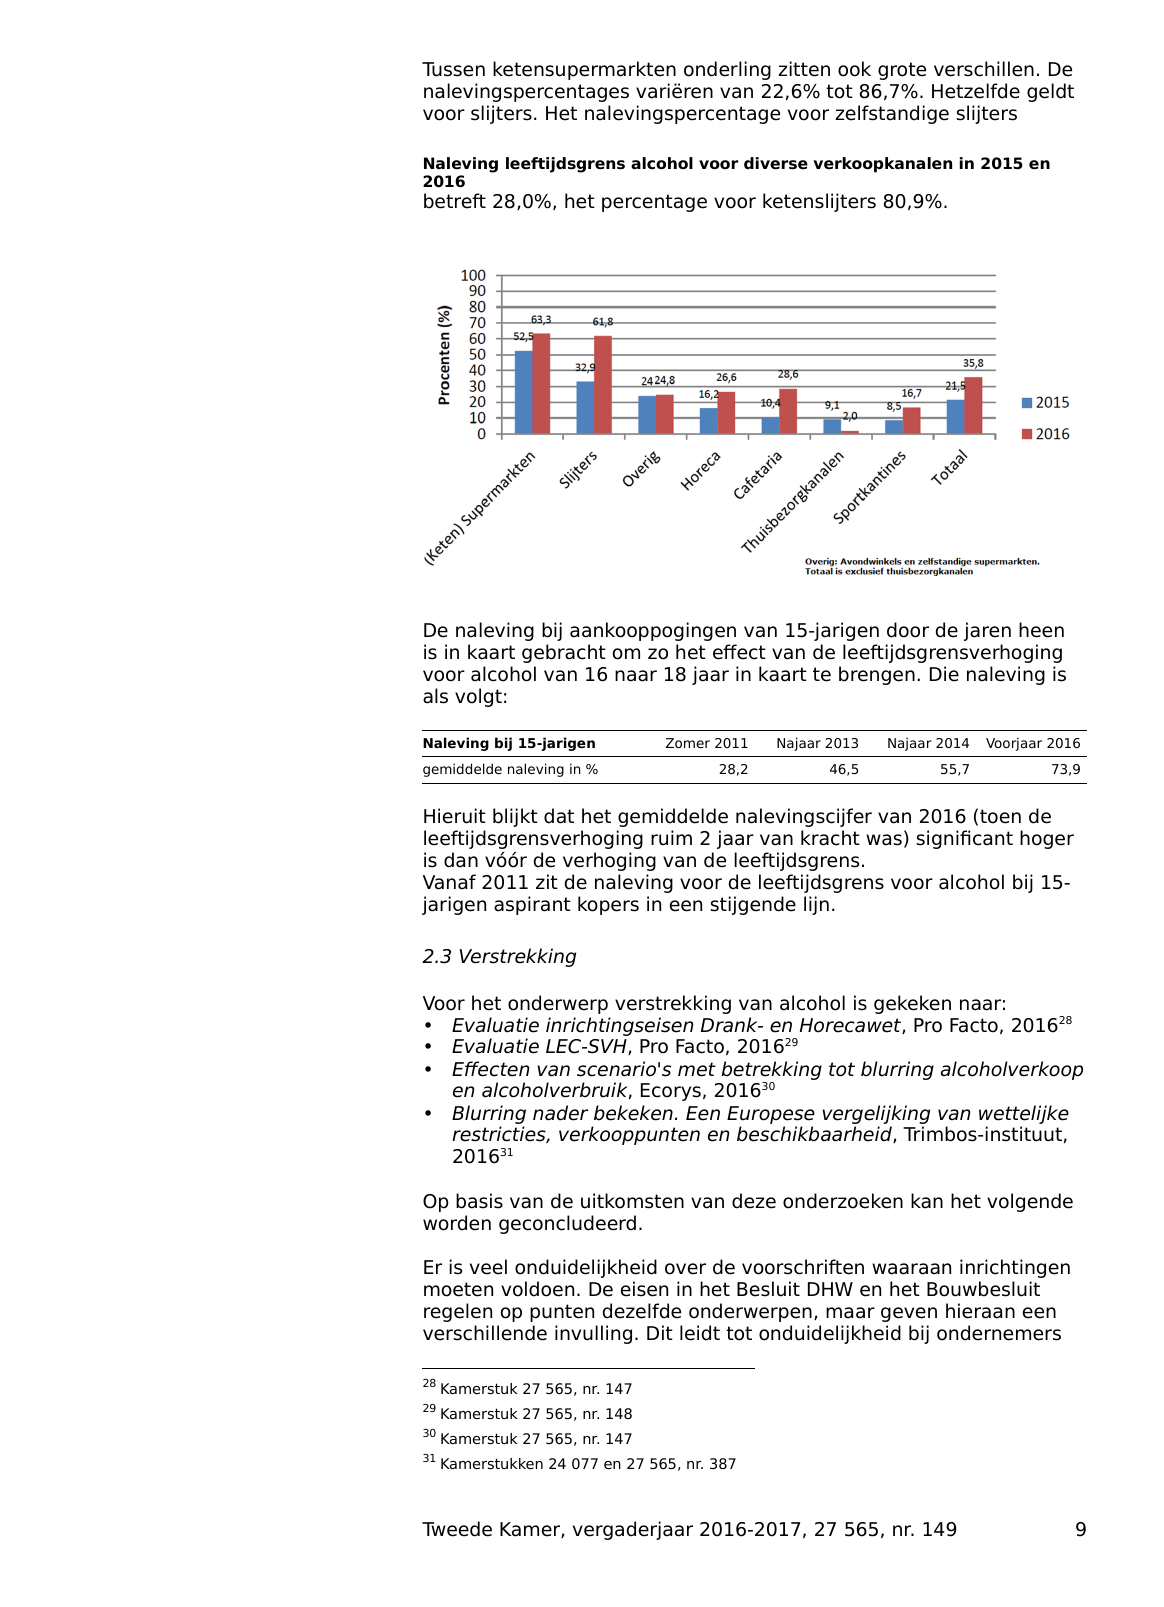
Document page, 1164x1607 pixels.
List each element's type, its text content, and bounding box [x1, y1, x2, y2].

table_header Voorjaar 2016 [976, 731, 1087, 756]
text Voor het onderwerp verstrekking van alcohol is gekeken naar: [422, 992, 1087, 1014]
table_header Najaar 2013 [754, 731, 865, 756]
table_header Najaar 2014 [865, 731, 976, 756]
text Tussen ketensupermarkten onderling zitten ook grote verschillen. De nalevingspercentages variëren van 22,6% tot 86,7%. Hetzelfde geldt voor slijters. Het nalevingspercentage voor zelfstandige slijters betreft 28,0%, het percentage voor ketenslijters 80,9%. [422, 59, 1087, 213]
text Kamerstuk 27 565, nr. 147 [422, 1377, 1087, 1399]
text • Evaluatie LEC-SVH, Pro Facto, 2016 [422, 1036, 1087, 1058]
table_header Zomer 2011 [644, 731, 754, 756]
text Hieruit blijkt dat het gemiddelde nalevingscijfer van 2016 (toen de leeftijdsgrensverhoging ruim 2 jaar van kracht was) significant hoger is dan vóór de verhoging van de leeftijdsgrens. [422, 806, 1087, 872]
text Kamerstukken 24 077 en 27 565, nr. 387 [422, 1452, 1087, 1474]
text • Blurring nader bekeken. Een Europese vergelijking van wettelijke restricties, verkooppunten en beschikbaarheid, Trimbos-instituut, 2016 [422, 1102, 1087, 1168]
subtitle 2.3 Verstrekking [422, 946, 1087, 967]
table_cell 55,7 [865, 757, 976, 782]
text • Effecten van scenario's met betrekking tot blurring alcoholverkoop en alcoholverbruik, Ecorys, 2016 [422, 1058, 1087, 1102]
text • Evaluatie inrichtingseisen Drank- en Horecawet, Pro Facto, 2016 [422, 1014, 1087, 1036]
table_cell gemiddelde naleving in % [422, 757, 644, 782]
text Kamerstuk 27 565, nr. 147 [422, 1427, 1087, 1449]
table_cell 46,5 [754, 757, 865, 782]
table_header Naleving bij 15-jarigen [422, 731, 644, 756]
text Op basis van de uitkomsten van deze onderzoeken kan het volgende worden geconcludeerd. [422, 1191, 1087, 1234]
table_cell 73,9 [976, 757, 1087, 782]
text De naleving bij aankooppogingen van 15-jarigen door de jaren heen is in kaart gebracht om zo het effect van de leeftijdsgrensverhoging voor alcohol van 16 naar 18 jaar in kaart te brengen. Die naleving is als volgt: [422, 620, 1087, 708]
text Naleving leeftijdsgrens alcohol voor diverse verkoopkanalen in 2015 en 2016 [422, 155, 1072, 191]
text Er is veel onduidelijkheid over de voorschriften waaraan inrichtingen moeten voldoen. De eisen in het Besluit DHW en het Bouwbesluit regelen op punten dezelfde onderwerpen, maar geven hieraan een verschillende invulling. Dit leidt tot onduidelijkheid bij ondernemers [422, 1257, 1087, 1344]
table_cell 28,2 [644, 757, 754, 782]
text Vanaf 2011 zit de naleving voor de leeftijdsgrens voor alcohol bij 15-jarigen aspirant kopers in een stijgende lijn. [422, 872, 1087, 916]
picture [422, 269, 1072, 577]
text Kamerstuk 27 565, nr. 148 [422, 1402, 1087, 1424]
